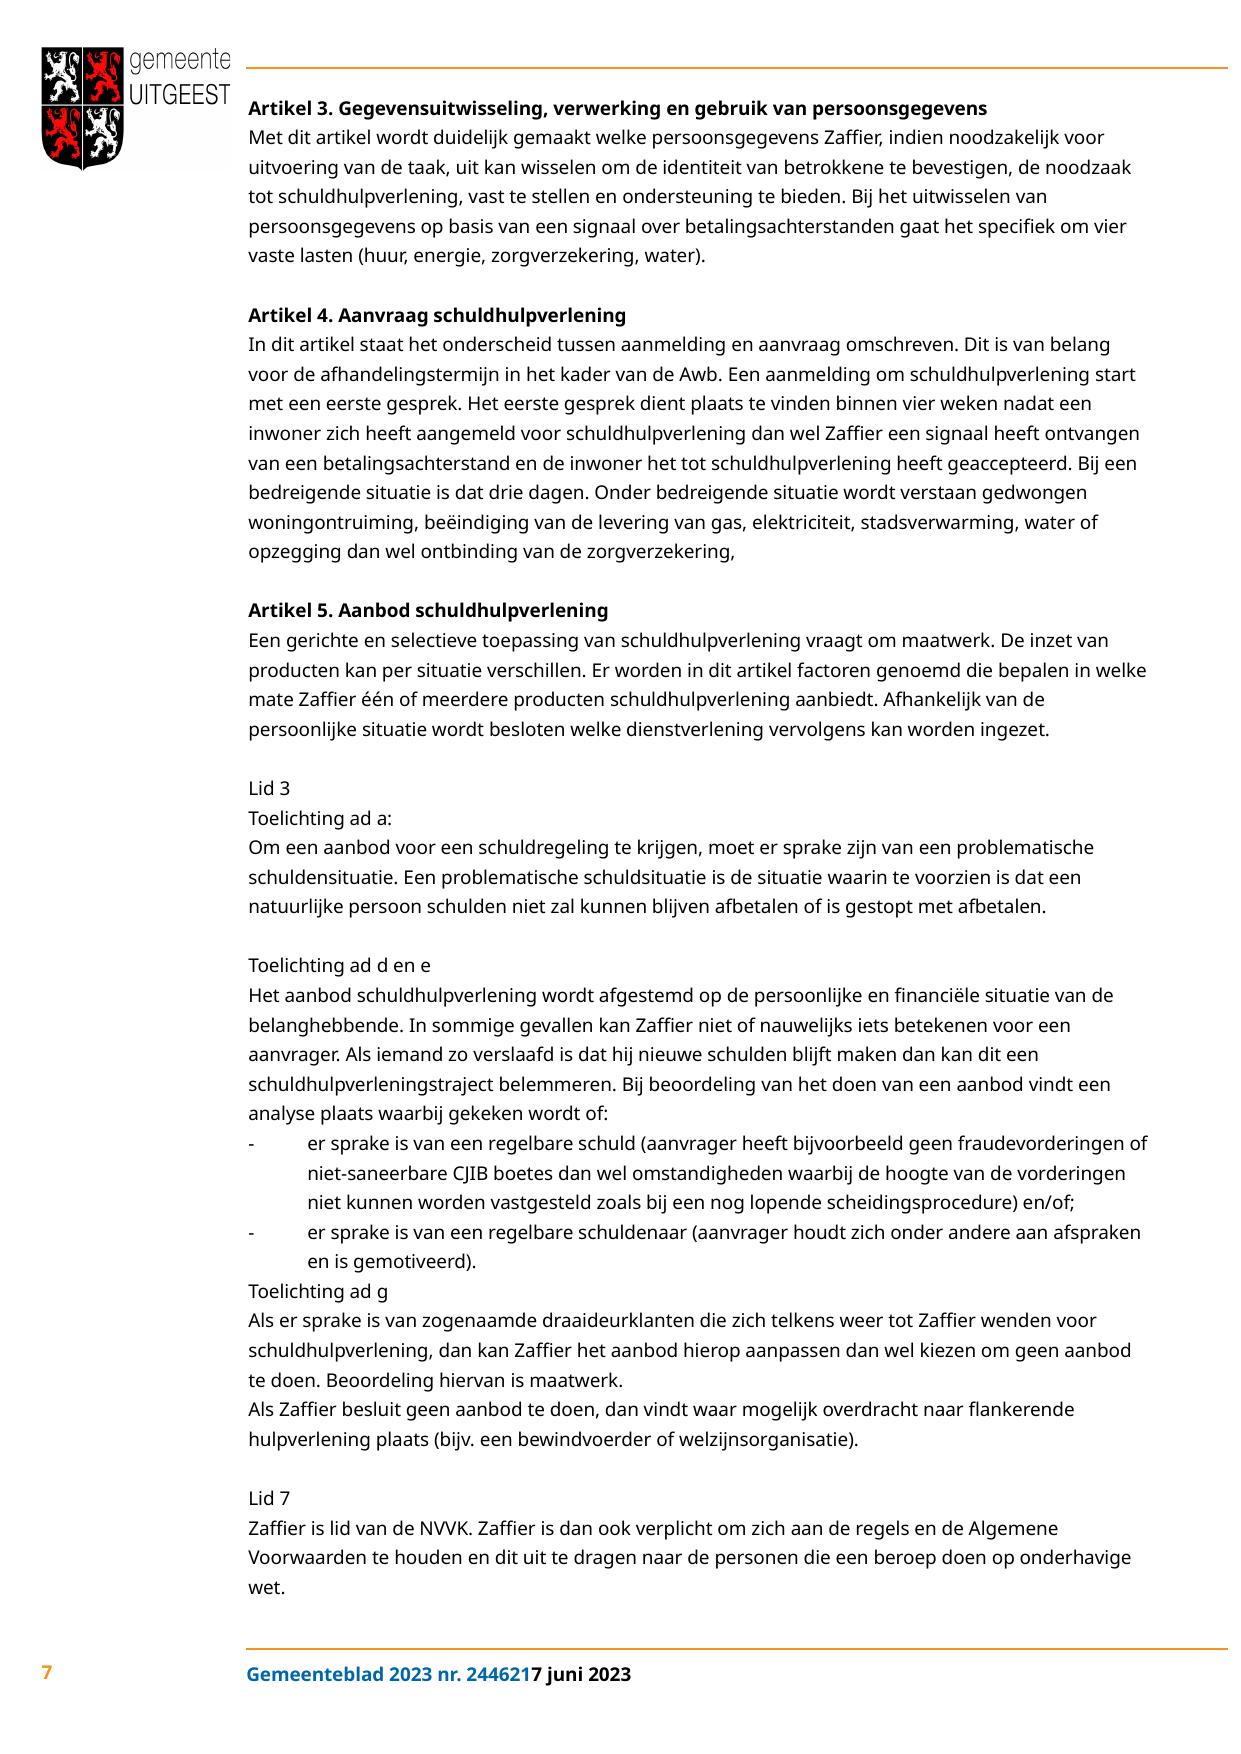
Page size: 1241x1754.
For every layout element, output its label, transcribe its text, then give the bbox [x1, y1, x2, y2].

text Toelichting ad a: [248, 805, 1152, 831]
text Artikel 4. Aanvraag schuldhulpverlening [248, 302, 1152, 328]
text Met dit artikel wordt duidelijk gemaakt welke persoonsgegevens Zaffier, indien noodzakelijk voor uitvoering van de taak, uit kan wisselen om de identiteit van betrokkene te bevestigen, de noodzaak tot schuldhulpverlening, vast te stellen en ondersteuning te bieden. Bij het uitwisselen van persoonsgegevens op basis van een signaal over betalingsachterstanden gaat het specifiek om vier vaste lasten (huur, energie, zorgverzekering, water). [248, 124, 1152, 268]
text Artikel 3. Gegevensuitwisseling, verwerking en gebruik van persoonsgegevens [248, 95, 1152, 121]
text Het aanbod schuldhulpverlening wordt afgestemd op de persoonlijke en financiële situatie van de belanghebbende. In sommige gevallen kan Zaffier niet of nauwelijks iets betekenen voor een aanvrager. Als iemand zo verslaafd is dat hij nieuwe schulden blijft maken dan kan dit een schuldhulpverleningstraject belemmeren. Bij beoordeling van het doen van een aanbod vindt een analyse plaats waarbij gekeken wordt of: [248, 982, 1152, 1126]
list er sprake is van een regelbare schuldenaar (aanvrager houdt zich onder andere aan afspraken en is gemotiveerd). [248, 1219, 1152, 1274]
text Artikel 5. Aanbod schuldhulpverlening [248, 598, 1152, 623]
picture [41, 47, 231, 172]
text Om een aanbod voor een schuldregeling te krijgen, moet er sprake zijn van een problematische schuldensituatie. Een problematische schuldsituatie is de situatie waarin te voorzien is dat een natuurlijke persoon schulden niet zal kunnen blijven afbetalen of is gestopt met afbetalen. [248, 834, 1152, 919]
text Lid 3 [248, 775, 1152, 801]
text Zaffier is lid van de NVVK. Zaffier is dan ook verplicht om zich aan de regels en de Algemene Voorwaarden te houden en dit uit te dragen naar de personen die een beroep doen op onderhavige wet. [248, 1515, 1152, 1600]
list er sprake is van een regelbare schuld (aanvrager heeft bijvoorbeeld geen fraudevorderingen of niet-saneerbare CJIB boetes dan wel omstandigheden waarbij de hoogte van de vorderingen niet kunnen worden vastgesteld zoals bij een nog lopende scheidingsprocedure) en/of; [248, 1130, 1152, 1215]
text Lid 7 [248, 1485, 1152, 1511]
text In dit artikel staat het onderscheid tussen aanmelding en aanvraag omschreven. Dit is van belang voor de afhandelingstermijn in het kader van de Awb. Een aanmelding om schuldhulpverlening start met een eerste gesprek. Het eerste gesprek dient plaats te vinden binnen vier weken nadat een inwoner zich heeft aangemeld voor schuldhulpverlening dan wel Zaffier een signaal heeft ontvangen van een betalingsachterstand en de inwoner het tot schuldhulpverlening heeft geaccepteerd. Bij een bedreigende situatie is dat drie dagen. Onder bedreigende situatie wordt verstaan gedwongen woningontruiming, beëindiging van de levering van gas, elektriciteit, stadsverwarming, water of opzegging dan wel ontbinding van de zorgverzekering, [248, 331, 1152, 564]
text Als Zaffier besluit geen aanbod te doen, dan vindt waar mogelijk overdracht naar flankerende hulpverlening plaats (bijv. een bewindvoerder of welzijnsorganisatie). [248, 1396, 1152, 1452]
text Als er sprake is van zogenaamde draaideurklanten die zich telkens weer tot Zaffier wenden voor schuldhulpverlening, dan kan Zaffier het aanbod hierop aanpassen dan wel kiezen om geen aanbod te doen. Beoordeling hiervan is maatwerk. [248, 1308, 1152, 1393]
text Een gerichte en selectieve toepassing van schuldhulpverlening vraagt om maatwerk. De inzet van producten kan per situatie verschillen. Er worden in dit artikel factoren genoemd die bepalen in welke mate Zaffier één of meerdere producten schuldhulpverlening aanbiedt. Afhankelijk van de persoonlijke situatie wordt besloten welke dienstverlening vervolgens kan worden ingezet. [248, 627, 1152, 742]
text Toelichting ad d en e [248, 953, 1152, 978]
text Toelichting ad g [248, 1278, 1152, 1304]
